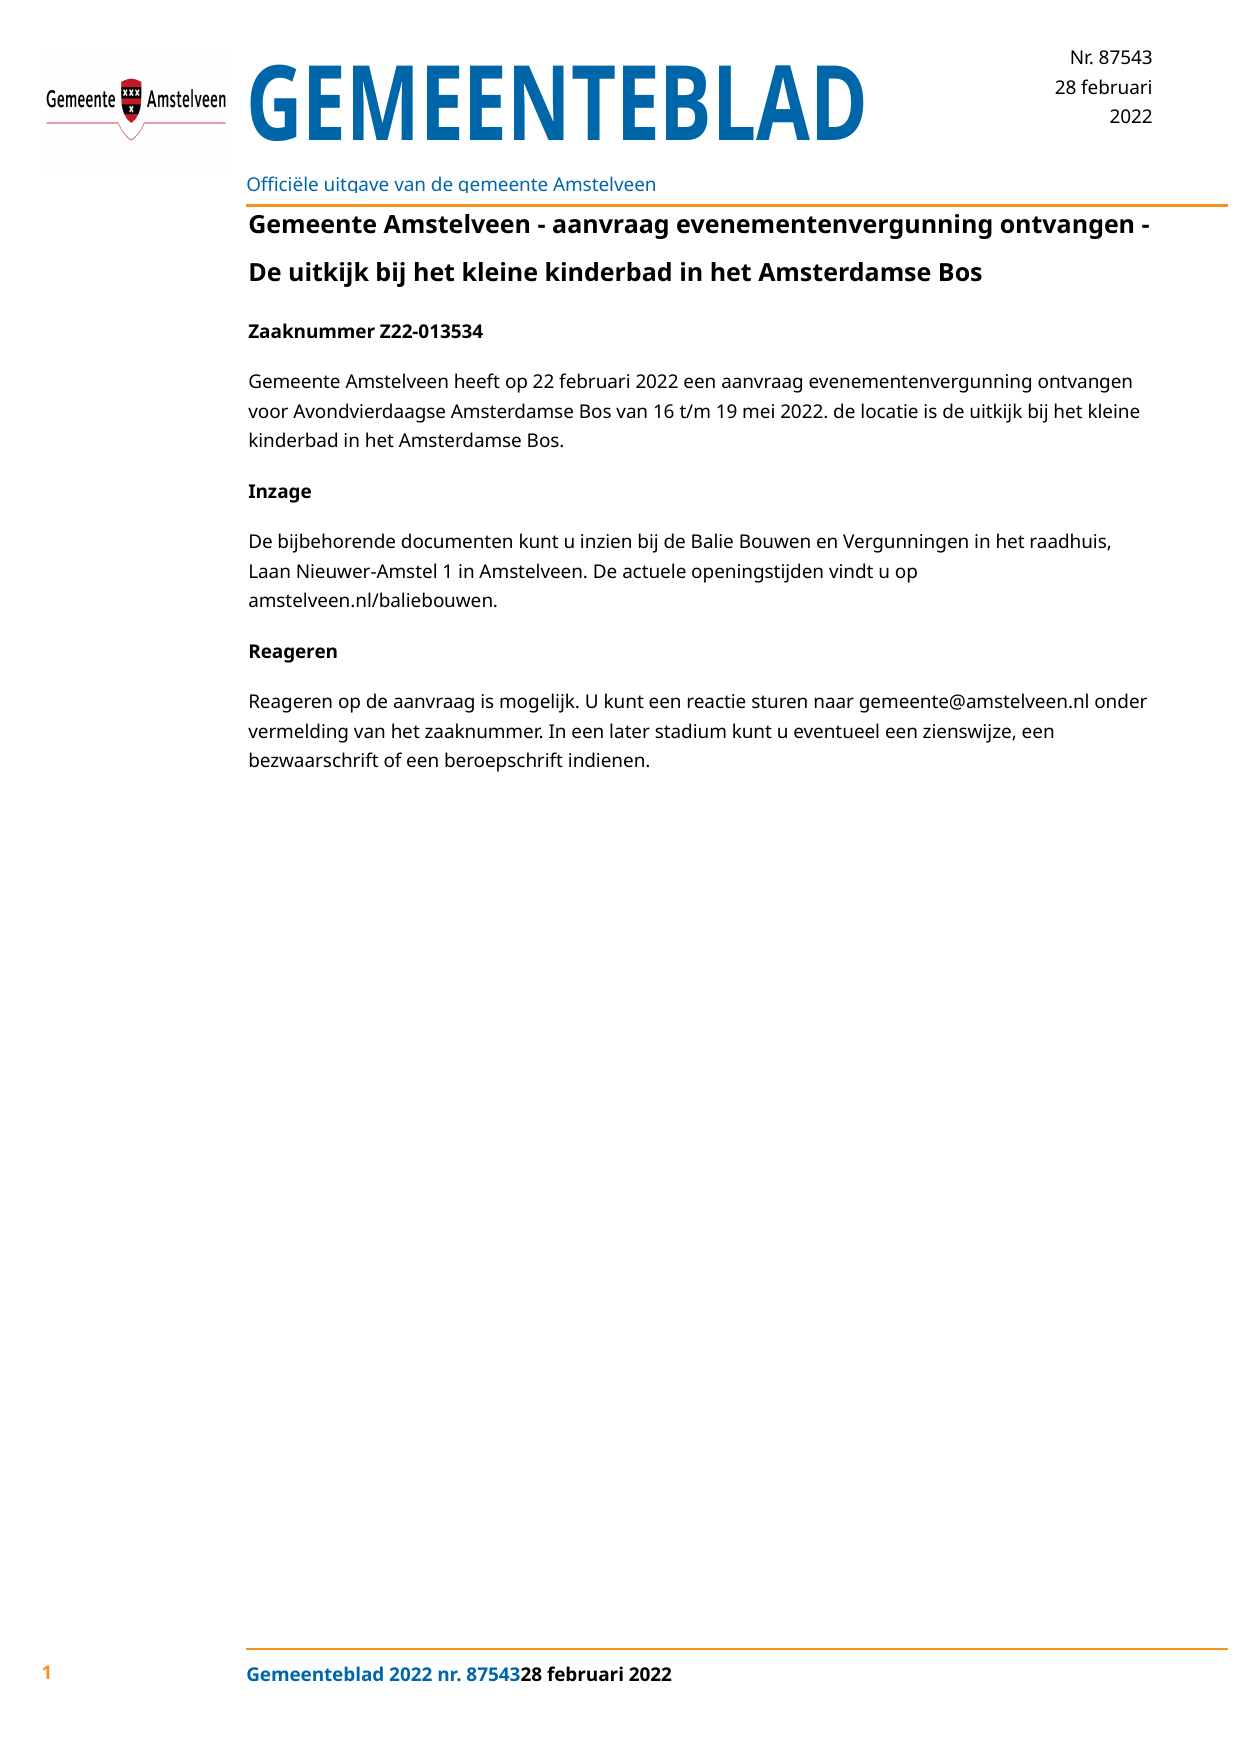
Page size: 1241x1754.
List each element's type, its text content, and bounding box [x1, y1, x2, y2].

text Inzage [248, 478, 1152, 504]
picture [41, 47, 231, 172]
text Reageren op de aanvraag is mogelijk. U kunt een reactie sturen naar gemeente@amstelveen.nl onder vermelding van het zaaknummer. In een later stadium kunt u eventueel een zienswijze, een bezwaarschrift of een beroepschrift indienen. [248, 688, 1152, 773]
text Gemeente Amstelveen - aanvraag evenementenvergunning ontvangen - De uitkijk bij het kleine kinderbad in het Amsterdamse Bos [248, 207, 1152, 288]
text De bijbehorende documenten kunt u inzien bij de Balie Bouwen en Vergunningen in het raadhuis, Laan Nieuwer-Amstel 1 in Amstelveen. De actuele openingstijden vindt u op amstelveen.nl/baliebouwen. [248, 528, 1152, 613]
text Zaaknummer Z22-013534 [248, 318, 1152, 344]
text Gemeente Amstelveen heeft op 22 februari 2022 een aanvraag evenementenvergunning ontvangen voor Avondvierdaagse Amsterdamse Bos van 16 t/m 19 mei 2022. de locatie is de uitkijk bij het kleine kinderbad in het Amsterdamse Bos. [248, 368, 1152, 453]
text Reageren [248, 638, 1152, 664]
